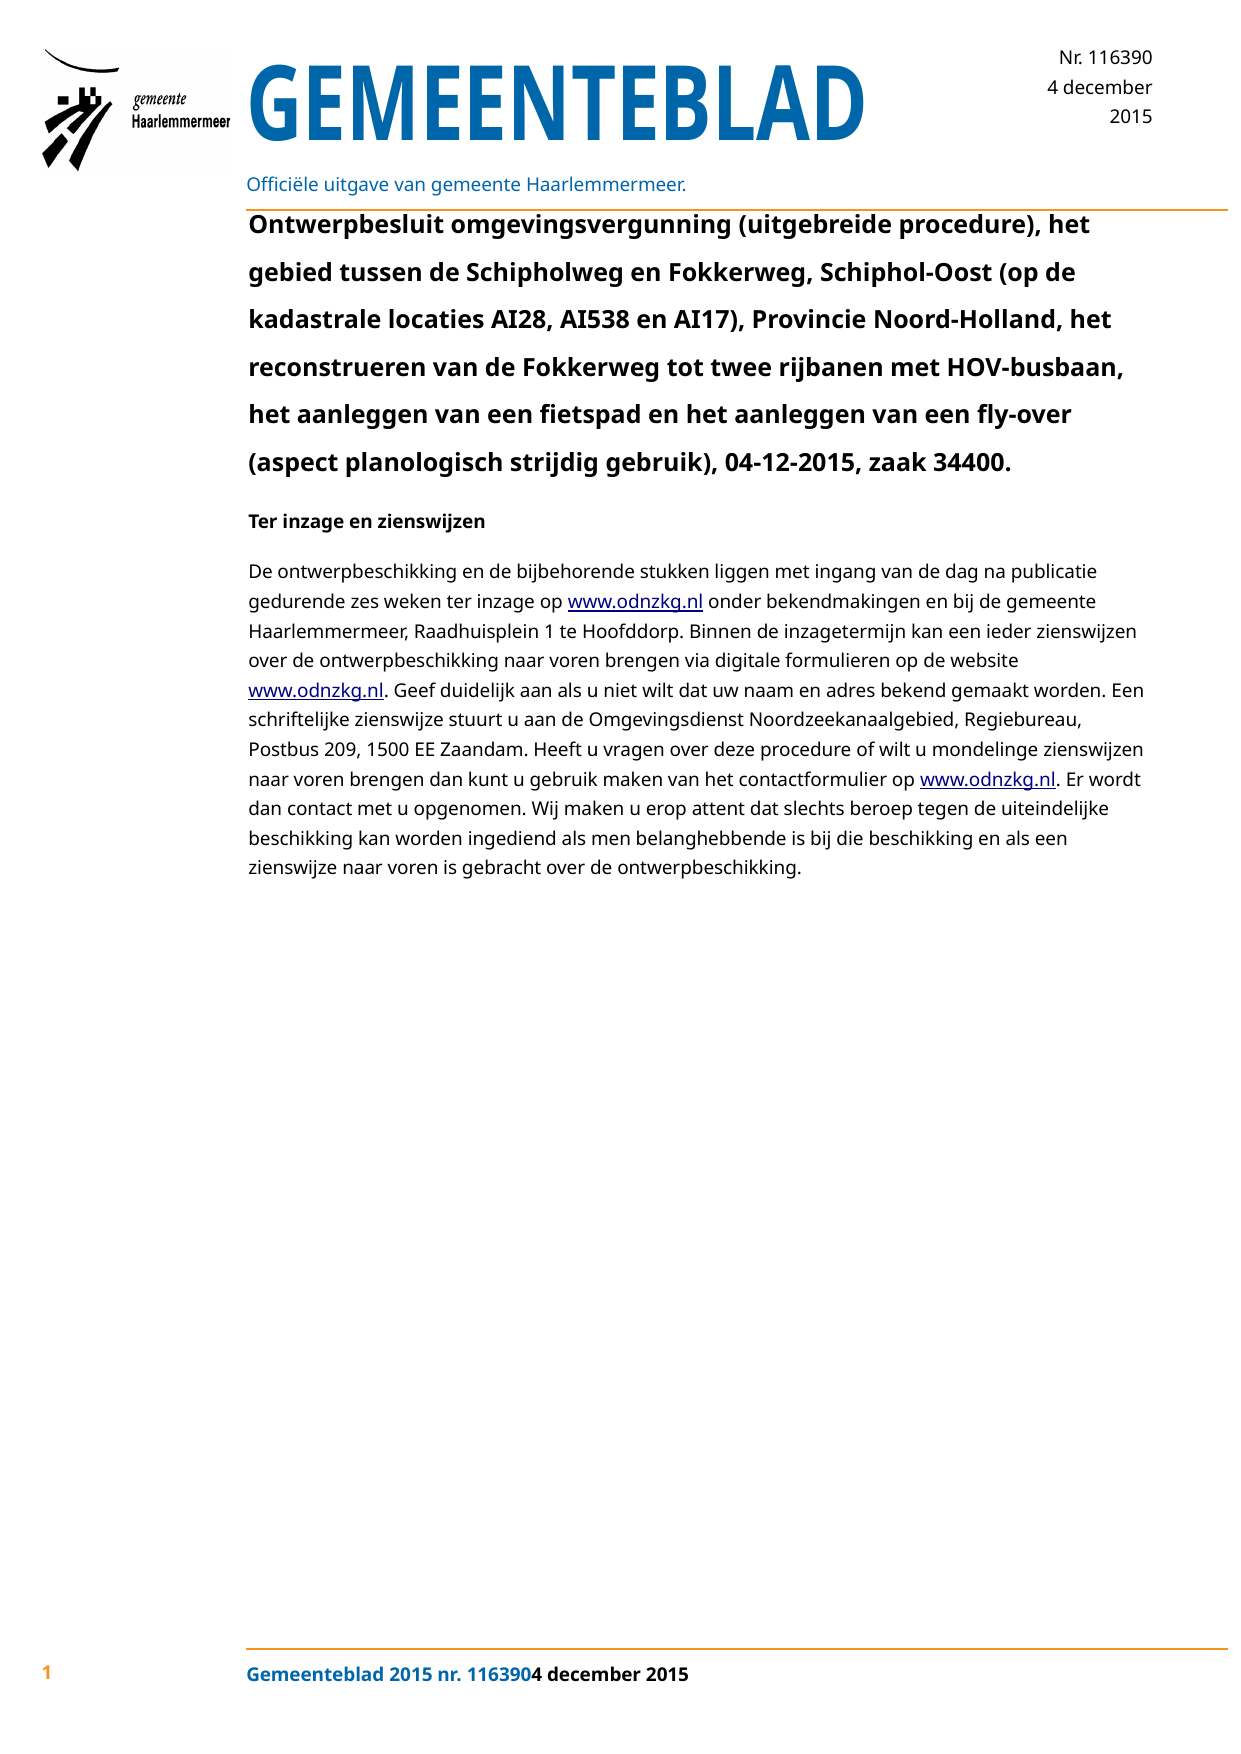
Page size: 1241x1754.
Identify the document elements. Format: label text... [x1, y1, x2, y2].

text Ter inzage en zienswijzen [248, 508, 1152, 534]
text De ontwerpbeschikking en de bijbehorende stukken liggen met ingang van de dag na publicatie gedurende zes weken ter inzage op www.odnzkg.nl onder bekendmakingen en bij de gemeente Haarlemmermeer, Raadhuisplein 1 te Hoofddorp. Binnen de inzagetermijn kan een ieder zienswijzen over de ontwerpbeschikking naar voren brengen via digitale formulieren op de website www.odnzkg.nl. Geef duidelijk aan als u niet wilt dat uw naam en adres bekend gemaakt worden. Een schriftelijke zienswijze stuurt u aan de Omgevingsdienst Noordzeekanaalgebied, Regiebureau, Postbus 209, 1500 EE Zaandam. Heeft u vragen over deze procedure of wilt u mondelinge zienswijzen naar voren brengen dan kunt u gebruik maken van het contactformulier op www.odnzkg.nl. Er wordt dan contact met u opgenomen. Wij maken u erop attent dat slechts beroep tegen de uiteindelijke beschikking kan worden ingediend als men belanghebbende is bij die beschikking en als een zienswijze naar voren is gebracht over de ontwerpbeschikking. [248, 559, 1152, 880]
picture [41, 47, 231, 172]
text Ontwerpbesluit omgevingsvergunning (uitgebreide procedure), het gebied tussen de Schipholweg en Fokkerweg, Schiphol-Oost (op de kadastrale locaties AI28, AI538 en AI17), Provincie Noord-Holland, het reconstrueren van de Fokkerweg tot twee rijbanen met HOV-busbaan, het aanleggen van een fietspad en het aanleggen van een fly-over (aspect planologisch strijdig gebruik), 04-12-2015, zaak 34400. [248, 211, 1152, 479]
